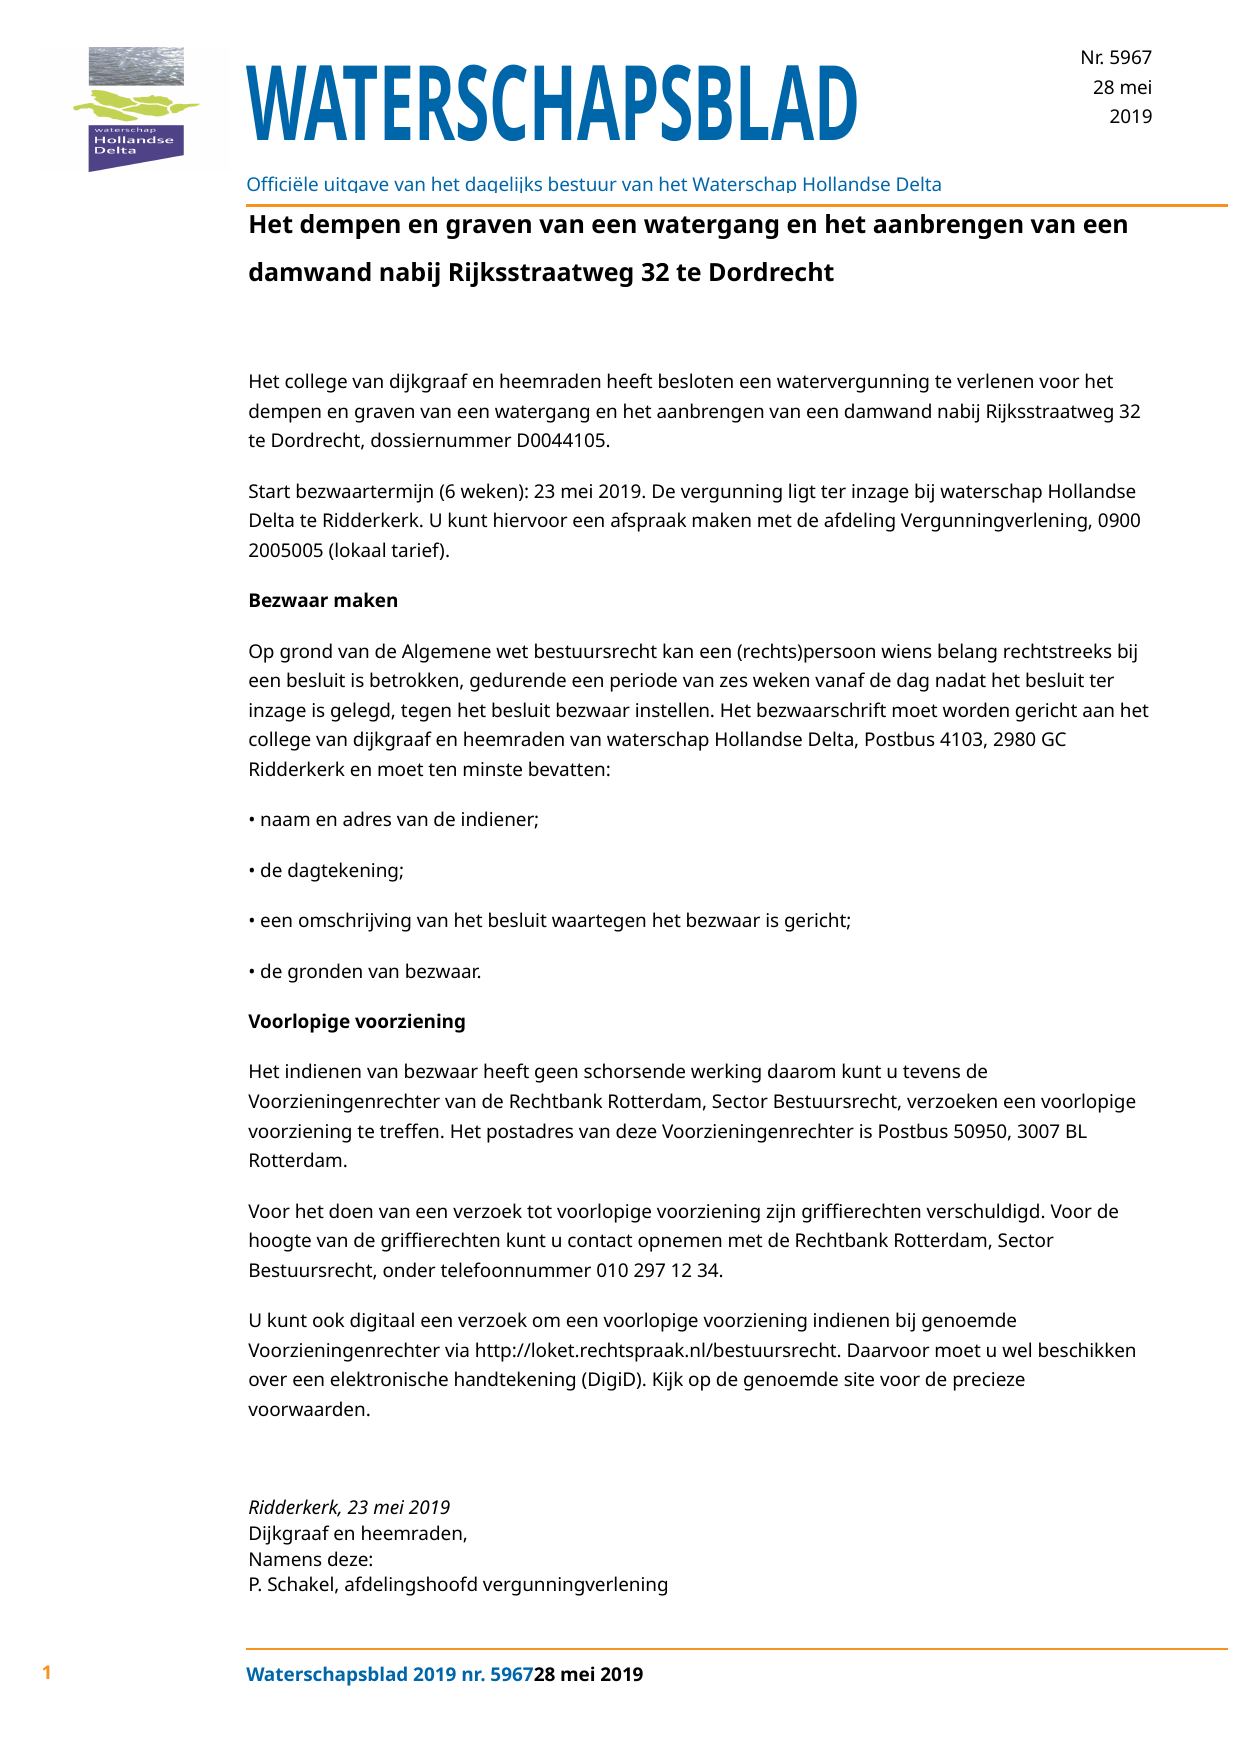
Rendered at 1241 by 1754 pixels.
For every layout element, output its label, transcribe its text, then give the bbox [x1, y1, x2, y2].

text • de gronden van bezwaar. [248, 958, 1152, 984]
text Voorlopige voorziening [248, 1008, 1152, 1034]
text U kunt ook digitaal een verzoek om een voorlopige voorziening indienen bij genoemde Voorzieningenrechter via http://loket.rechtspraak.nl/bestuursrecht. Daarvoor moet u wel beschikken over een elektronische handtekening (DigiD). Kijk op de genoemde site voor de precieze voorwaarden. [248, 1307, 1152, 1422]
text Het indienen van bezwaar heeft geen schorsende werking daarom kunt u tevens de Voorzieningenrechter van de Rechtbank Rotterdam, Sector Bestuursrecht, verzoeken een voorlopige voorziening te treffen. Het postadres van deze Voorzieningenrechter is Postbus 50950, 3007 BL Rotterdam. [248, 1059, 1152, 1173]
text Op grond van de Algemene wet bestuursrecht kan een (rechts)persoon wiens belang rechtstreeks bij een besluit is betrokken, gedurende een periode van zes weken vanaf de dag nadat het besluit ter inzage is gelegd, tegen het besluit bezwaar instellen. Het bezwaarschrift moet worden gericht aan het college van dijkgraaf en heemraden van waterschap Hollandse Delta, Postbus 4103, 2980 GC Ridderkerk en moet ten minste bevatten: [248, 638, 1152, 782]
text • naam en adres van de indiener; [248, 807, 1152, 832]
text Namens deze: [248, 1546, 1152, 1572]
picture [41, 47, 231, 172]
text Het college van dijkgraaf en heemraden heeft besloten een watervergunning te verlenen voor het dempen en graven van een watergang en het aanbrengen van een damwand nabij Rijksstraatweg 32 te Dordrecht, dossiernummer D0044105. [248, 368, 1152, 453]
text Bezwaar maken [248, 587, 1152, 613]
text Voor het doen van een verzoek tot voorlopige voorziening zijn griffierechten verschuldigd. Voor de hoogte van de griffierechten kunt u contact opnemen met de Rechtbank Rotterdam, Sector Bestuursrecht, onder telefoonnummer 010 297 12 34. [248, 1198, 1152, 1283]
text P. Schakel, afdelingshoofd vergunningverlening [248, 1572, 1152, 1597]
text Dijkgraaf en heemraden, [248, 1520, 1152, 1546]
text • de dagtekening; [248, 857, 1152, 883]
text Het dempen en graven van een watergang en het aanbrengen van een damwand nabij Rijksstraatweg 32 te Dordrecht [248, 207, 1152, 288]
text Ridderkerk, 23 mei 2019 [248, 1494, 1152, 1520]
text Start bezwaartermijn (6 weken): 23 mei 2019. De vergunning ligt ter inzage bij waterschap Hollandse Delta te Ridderkerk. U kunt hiervoor een afspraak maken met de afdeling Vergunningverlening, 0900 2005005 (lokaal tarief). [248, 478, 1152, 563]
text • een omschrijving van het besluit waartegen het bezwaar is gericht; [248, 907, 1152, 933]
